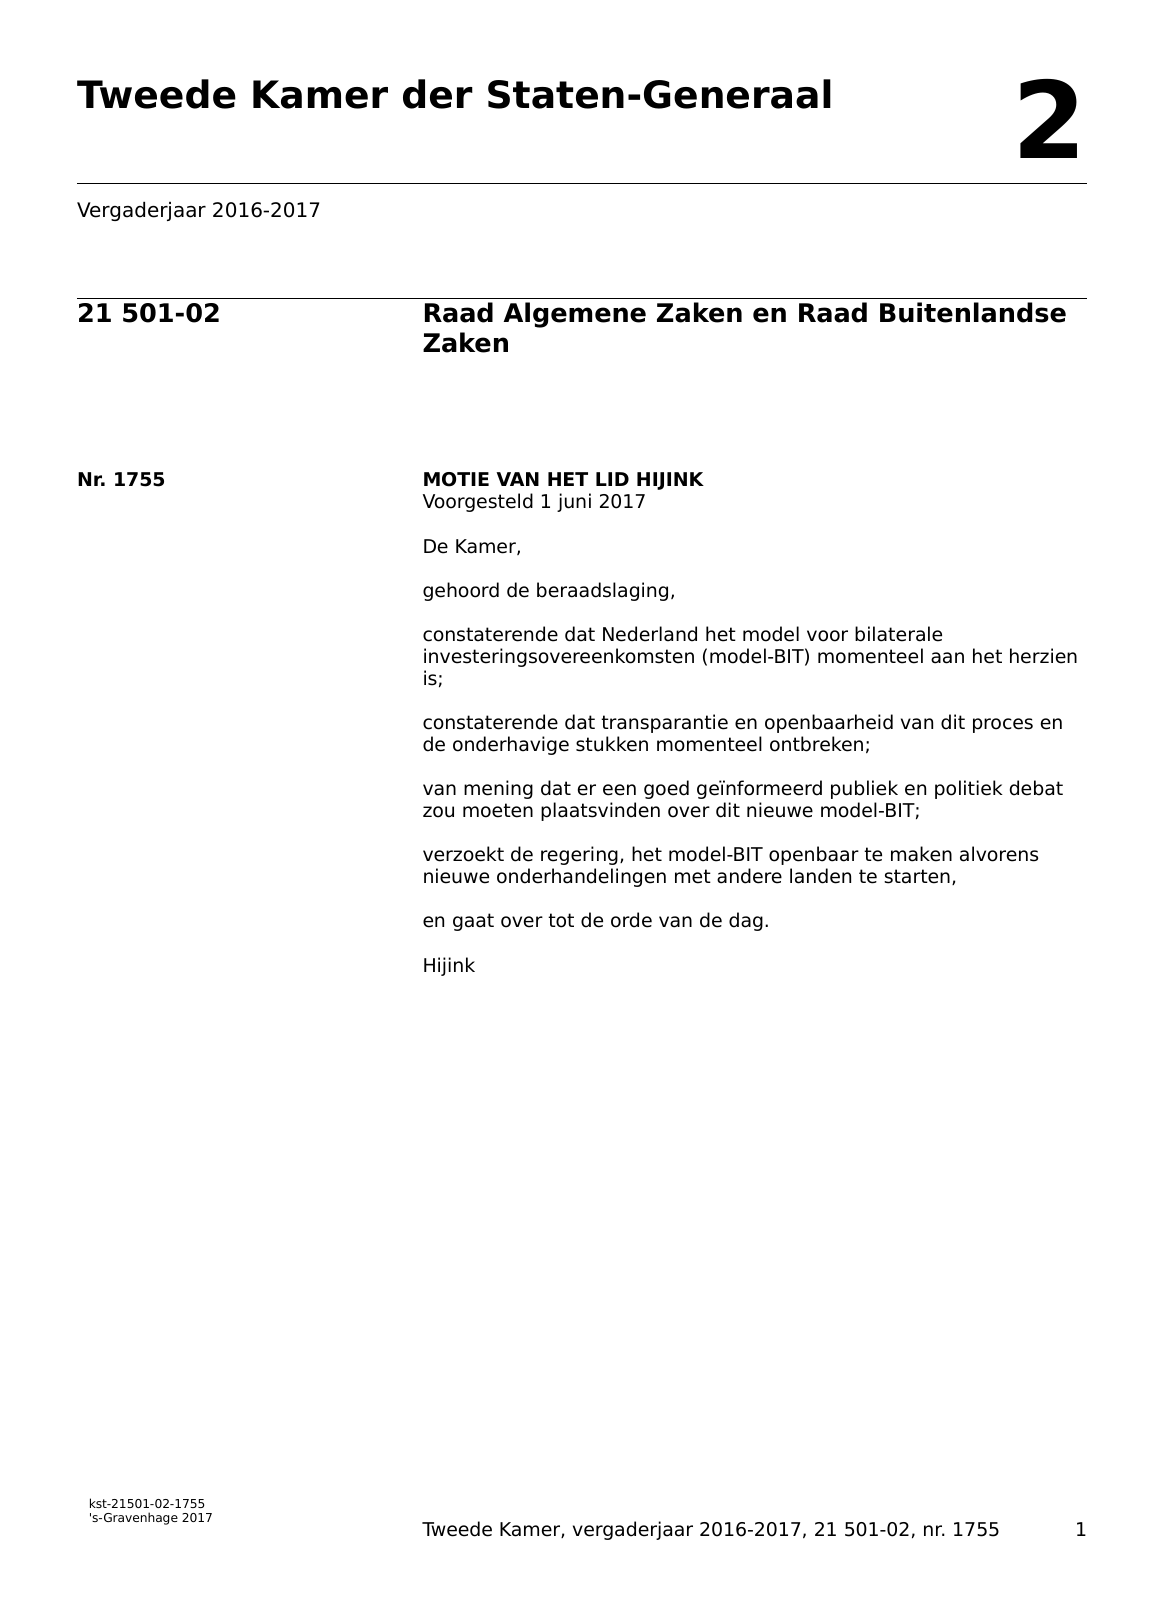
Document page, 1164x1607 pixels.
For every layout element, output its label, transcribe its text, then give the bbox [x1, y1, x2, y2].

text verzoekt de regering, het model-BIT openbaar te maken alvorens nieuwe onderhandelingen met andere landen te starten, [422, 844, 1087, 888]
text Hijink [422, 954, 1087, 977]
subtitle 21 501-02 Raad Algemene Zaken en Raad Buitenlandse Zaken [77, 299, 1087, 358]
text kst-21501-02-1755 [88, 1497, 323, 1511]
text constaterende dat Nederland het model voor bilaterale investeringsovereenkomsten (model-BIT) momenteel aan het herzien is; [422, 624, 1087, 690]
table_cell Vergaderjaar 2016-2017 [77, 184, 1087, 298]
text gehoord de beraadslaging, [422, 580, 1087, 602]
text en gaat over tot de orde van de dag. [422, 910, 1087, 932]
table_header Tweede Kamer der Staten-Generaal [77, 59, 886, 183]
table_header 2 [886, 59, 1087, 183]
subtitle Nr. 1755 MOTIE VAN HET LID HIJINK [77, 469, 1087, 491]
text 's-Gravenhage 2017 [88, 1511, 323, 1525]
text De Kamer, [422, 536, 1087, 557]
text Voorgesteld 1 juni 2017 [422, 491, 1087, 513]
text constaterende dat transparantie en openbaarheid van dit proces en de onderhavige stukken momenteel ontbreken; [422, 712, 1087, 756]
text van mening dat er een goed geïnformeerd publiek en politiek debat zou moeten plaatsvinden over dit nieuwe model-BIT; [422, 778, 1087, 822]
